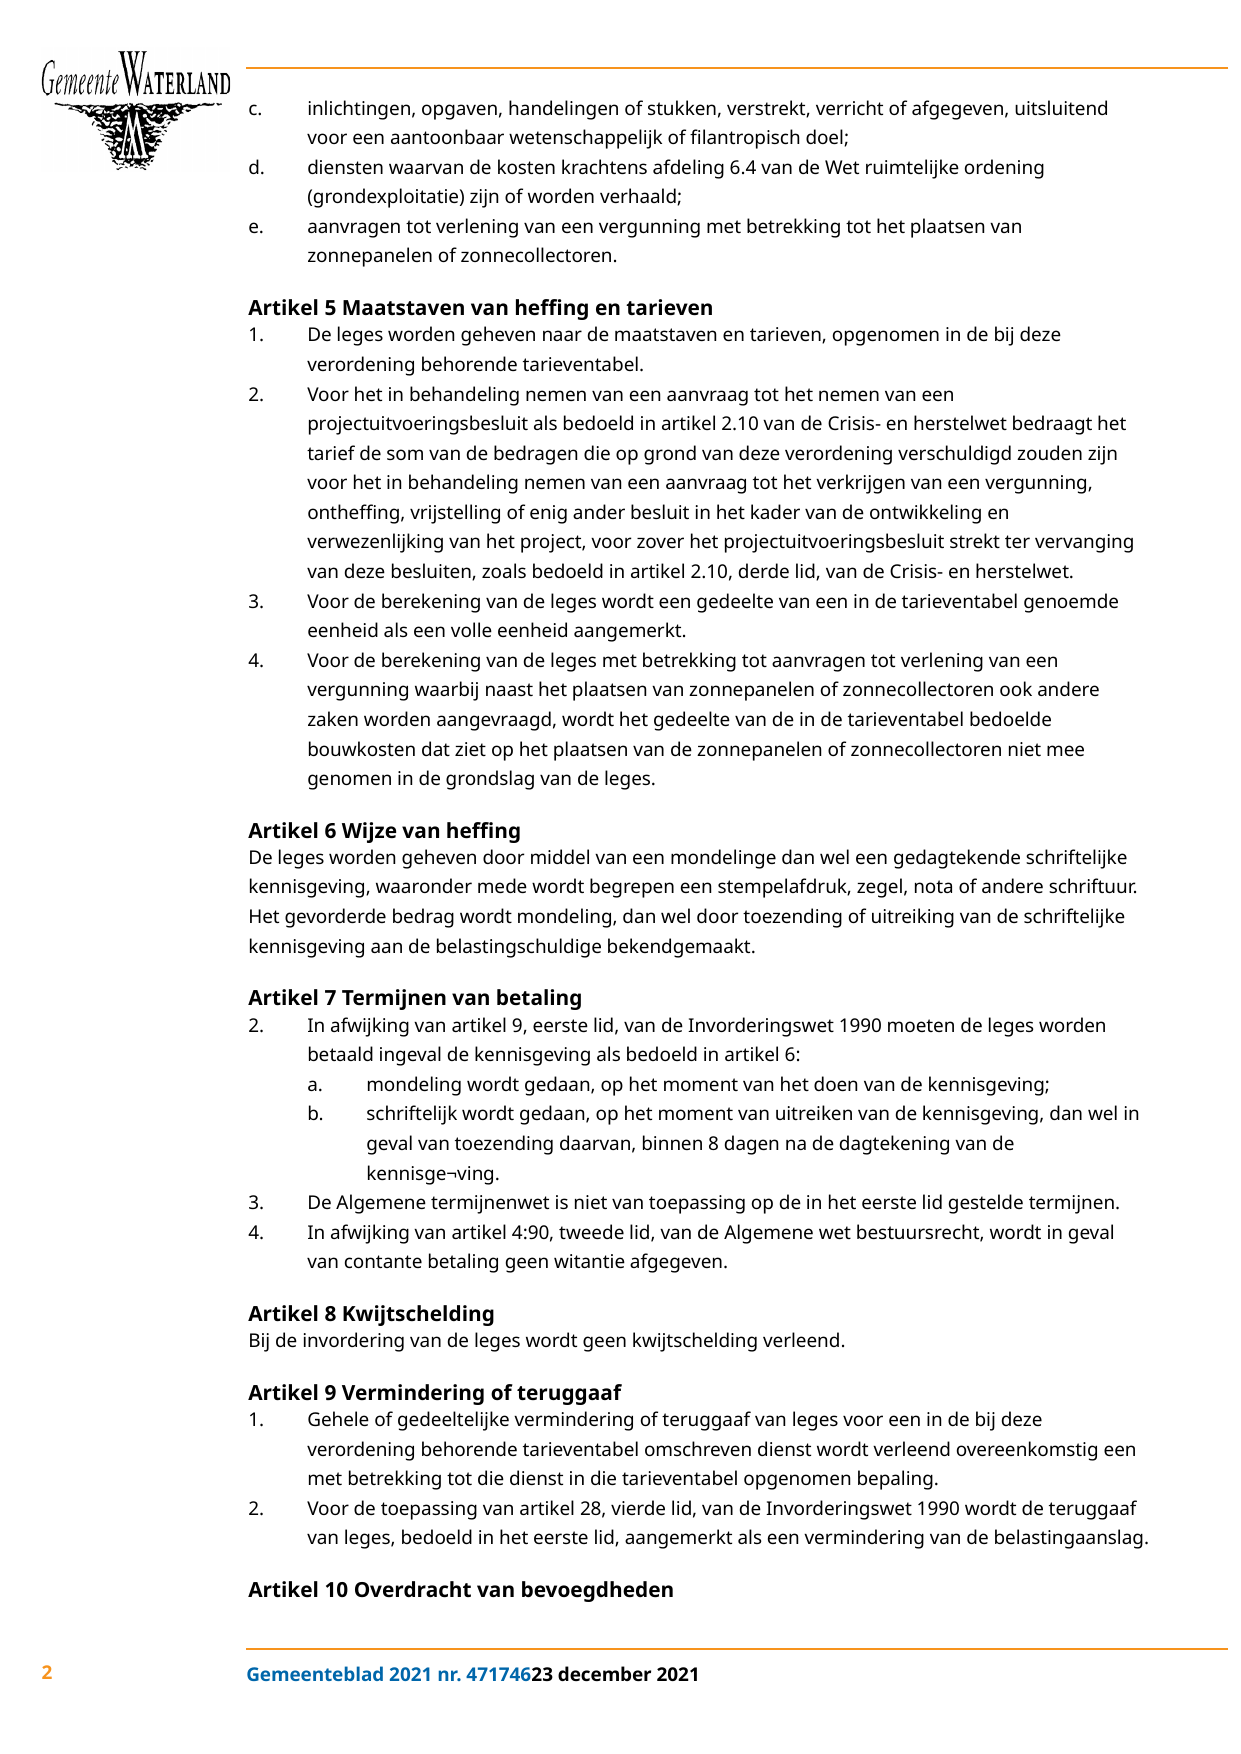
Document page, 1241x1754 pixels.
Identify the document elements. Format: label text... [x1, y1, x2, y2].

picture [41, 47, 231, 172]
text De leges worden geheven door middel van een mondelinge dan wel een gedagtekende schriftelijke kennisgeving, waaronder mede wordt begrepen een stempelafdruk, zegel, nota of andere schriftuur. Het gevorderde bedrag wordt mondeling, dan wel door toezending of uitreiking van de schriftelijke kennisgeving aan de belastingschuldige bekendgemaakt. [248, 844, 1152, 959]
list inlichtingen, opgaven, handelingen of stukken, verstrekt, verricht of afgegeven, uitsluitend voor een aantoonbaar wetenschappelijk of filantropisch doel; [248, 95, 1152, 150]
text Artikel 8 Kwijtschelding [248, 1299, 1152, 1327]
list Voor de toepassing van artikel 28, vierde lid, van de Invorderingswet 1990 wordt de teruggaaf van leges, bedoeld in het eerste lid, aangemerkt als een vermindering van de belastingaanslag. [248, 1495, 1152, 1550]
list In afwijking van artikel 4:90, tweede lid, van de Algemene wet bestuursrecht, wordt in geval van contante betaling geen witantie afgegeven. [248, 1219, 1152, 1274]
list Gehele of gedeeltelijke vermindering of teruggaaf van leges voor een in de bij deze verordening behorende tarieventabel omschreven dienst wordt verleend overeenkomstig een met betrekking tot die dienst in die tarieventabel opgenomen bepaling. [248, 1406, 1152, 1491]
list aanvragen tot verlening van een vergunning met betrekking tot het plaatsen van zonnepanelen of zonnecollectoren. [248, 213, 1152, 268]
list In afwijking van artikel 9, eerste lid, van de Invorderingswet 1990 moeten de leges worden betaald ingeval de kennisgeving als bedoeld in artikel 6: [248, 1012, 1152, 1067]
list mondeling wordt gedaan, op het moment van het doen van de kennisgeving; [307, 1071, 1152, 1097]
list De Algemene termijnenwet is niet van toepassing op de in het eerste lid gestelde termijnen. [248, 1189, 1152, 1215]
list Voor de berekening van de leges wordt een gedeelte van een in de tarieventabel genoemde eenheid als een volle eenheid aangemerkt. [248, 588, 1152, 643]
text Artikel 5 Maatstaven van heffing en tarieven [248, 293, 1152, 322]
list De leges worden geheven naar de maatstaven en tarieven, opgenomen in de bij deze verordening behorende tarieventabel. [248, 322, 1152, 377]
list diensten waarvan de kosten krachtens afdeling 6.4 van de Wet ruimtelijke ordening (grondexploitatie) zijn of worden verhaald; [248, 154, 1152, 209]
text Bij de invordering van de leges wordt geen kwijtschelding verleend. [248, 1327, 1152, 1353]
text Artikel 7 Termijnen van betaling [248, 983, 1152, 1012]
text Artikel 6 Wijze van heffing [248, 816, 1152, 844]
list Voor het in behandeling nemen van een aanvraag tot het nemen van een projectuitvoeringsbesluit als bedoeld in artikel 2.10 van de Crisis- en herstelwet bedraagt het tarief de som van de bedragen die op grond van deze verordening verschuldigd zouden zijn voor het in behandeling nemen van een aanvraag tot het verkrijgen van een vergunning, ontheffing, vrijstelling of enig ander besluit in het kader van de ontwikkeling en verwezenlijking van het project, voor zover het projectuitvoeringsbesluit strekt ter vervanging van deze besluiten, zoals bedoeld in artikel 2.10, derde lid, van de Crisis- en herstelwet. [248, 381, 1152, 584]
list schriftelijk wordt gedaan, op het moment van uitreiken van de kennisgeving, dan wel in geval van toezending daarvan, binnen 8 dagen na de dagtekening van de kennisge¬ving. [307, 1101, 1152, 1185]
list Voor de berekening van de leges met betrekking tot aanvragen tot verlening van een vergunning waarbij naast het plaatsen van zonnepanelen of zonnecollectoren ook andere zaken worden aangevraagd, wordt het gedeelte van de in de tarieventabel bedoelde bouwkosten dat ziet op het plaatsen van de zonnepanelen of zonnecollectoren niet mee genomen in de grondslag van de leges. [248, 647, 1152, 791]
text Artikel 10 Overdracht van bevoegdheden [248, 1575, 1152, 1603]
text Artikel 9 Vermindering of teruggaaf [248, 1378, 1152, 1406]
